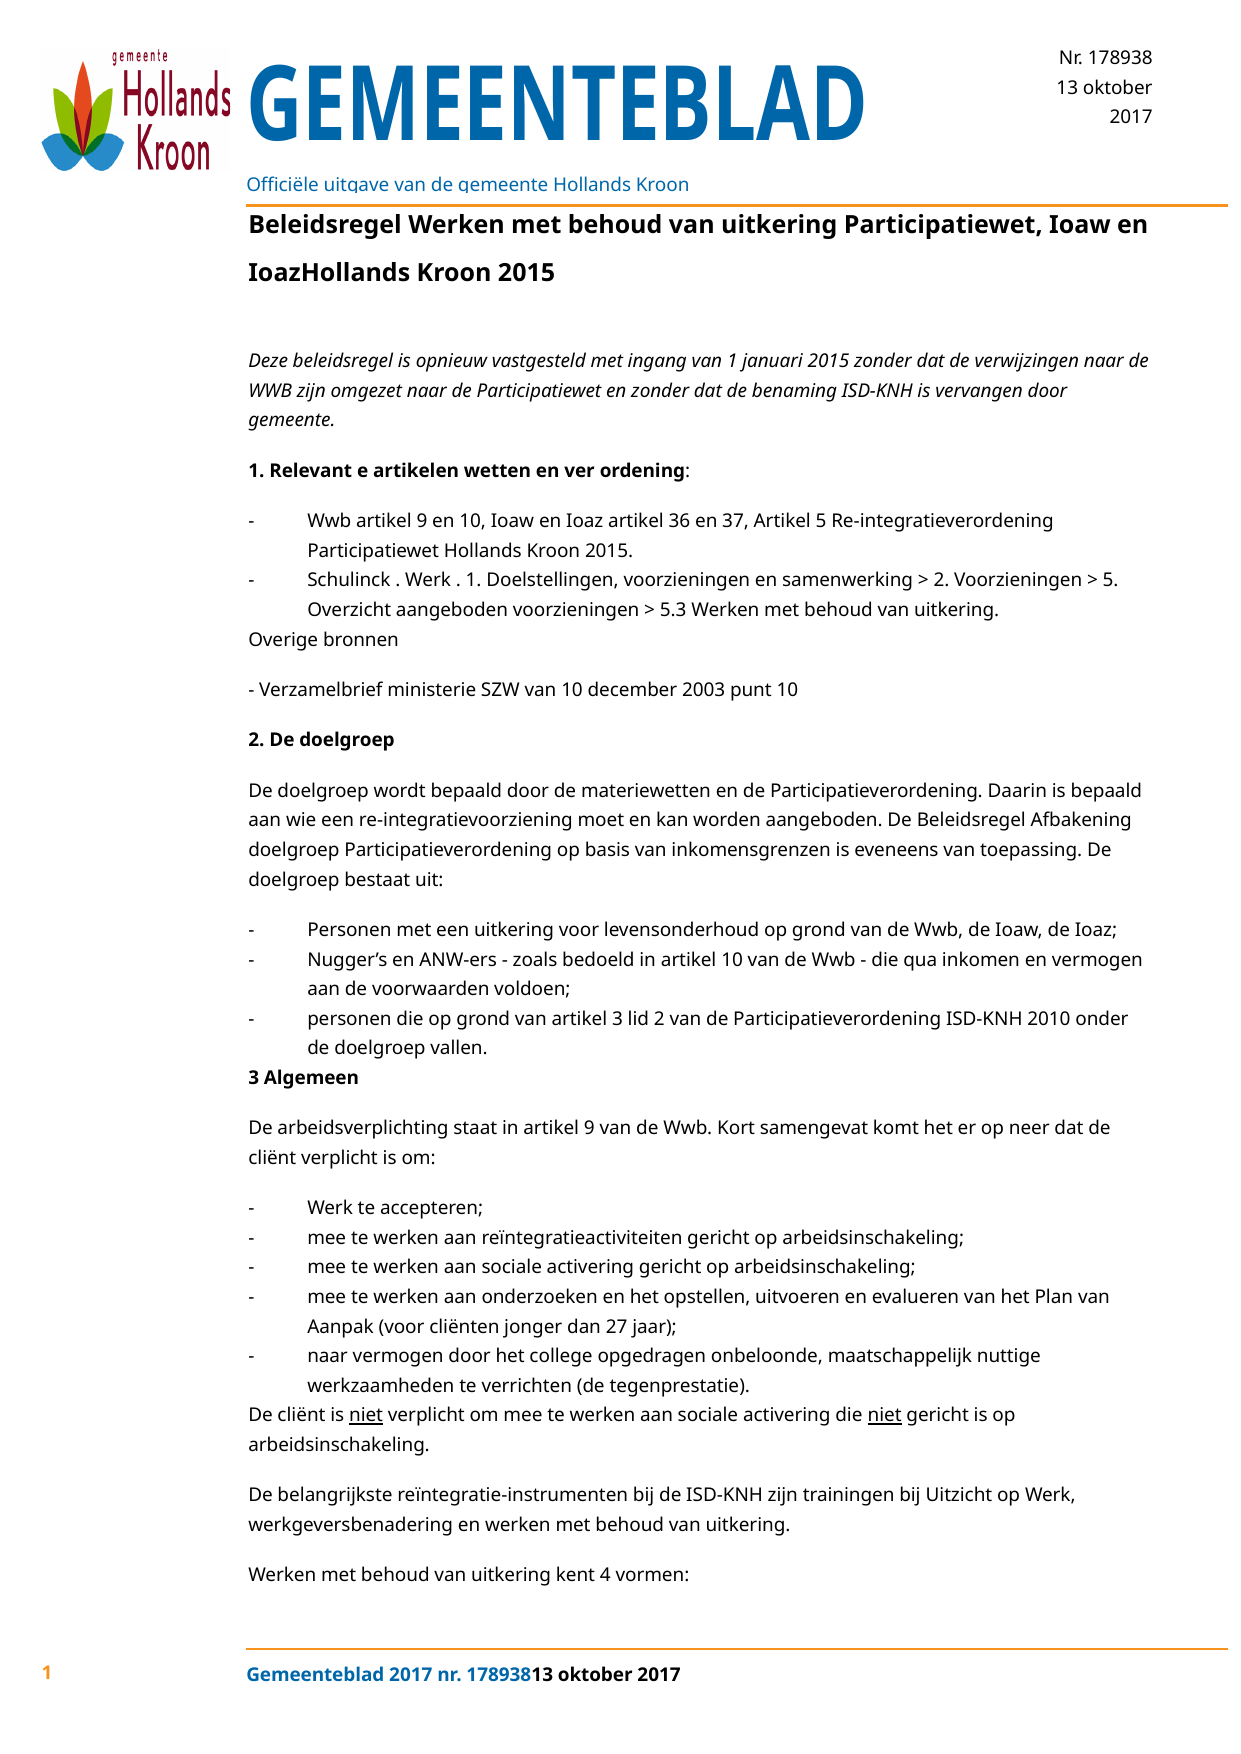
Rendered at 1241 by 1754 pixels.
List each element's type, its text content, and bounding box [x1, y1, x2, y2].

text 1. Relevant e artikelen wetten en ver ordening: [248, 457, 1152, 483]
text Werken met behoud van uitkering kent 4 vormen: [248, 1562, 1152, 1587]
list naar vermogen door het college opgedragen onbeloonde, maatschappelijk nuttige werkzaamheden te verrichten (de tegenprestatie). [248, 1342, 1152, 1398]
list Nugger’s en ANW-ers - zoals bedoeld in artikel 10 van de Wwb - die qua inkomen en vermogen aan de voorwaarden voldoen; [248, 946, 1152, 1001]
text De arbeidsverplichting staat in artikel 9 van de Wwb. Kort samengevat komt het er op neer dat de cliënt verplicht is om: [248, 1114, 1152, 1170]
list Wwb artikel 9 en 10, Ioaw en Ioaz artikel 36 en 37, Artikel 5 Re-integratieverordening Participatiewet Hollands Kroon 2015. [248, 507, 1152, 563]
picture [41, 47, 231, 172]
text Deze beleidsregel is opnieuw vastgesteld met ingang van 1 januari 2015 zonder dat de verwijzingen naar de WWB zijn omgezet naar de Participatiewet en zonder dat de benaming ISD-KNH is vervangen door gemeente. [248, 347, 1152, 432]
text Overige bronnen [248, 626, 1152, 652]
text De doelgroep wordt bepaald door de materiewetten en de Participatieverordening. Daarin is bepaald aan wie een re-integratievoorziening moet en kan worden aangeboden. De Beleidsregel Afbakening doelgroep Participatieverordening op basis van inkomensgrenzen is eveneens van toepassing. De doelgroep bestaat uit: [248, 777, 1152, 892]
list mee te werken aan reïntegratieactiviteiten gericht op arbeidsinschakeling; [248, 1224, 1152, 1250]
list Personen met een uitkering voor levensonderhoud op grond van de Wwb, de Ioaw, de Ioaz; [248, 916, 1152, 942]
list mee te werken aan onderzoeken en het opstellen, uitvoeren en evalueren van het Plan van Aanpak (voor cliënten jonger dan 27 jaar); [248, 1283, 1152, 1339]
text De belangrijkste reïntegratie-instrumenten bij de ISD-KNH zijn trainingen bij Uitzicht op Werk, werkgeversbenadering en werken met behoud van uitkering. [248, 1482, 1152, 1537]
list mee te werken aan sociale activering gericht op arbeidsinschakeling; [248, 1254, 1152, 1279]
text De cliënt is niet verplicht om mee te werken aan sociale activering die niet gericht is op arbeidsinschakeling. [248, 1402, 1152, 1457]
list Schulinck . Werk . 1. Doelstellingen, voorzieningen en samenwerking > 2. Voorzieningen > 5. Overzicht aangeboden voorzieningen > 5.3 Werken met behoud van uitkering. [248, 567, 1152, 622]
list Werk te accepteren; [248, 1194, 1152, 1220]
text Beleidsregel Werken met behoud van uitkering Participatiewet, Ioaw en IoazHollands Kroon 2015 [248, 207, 1152, 288]
text - Verzamelbrief ministerie SZW van 10 december 2003 punt 10 [248, 676, 1152, 702]
text 3 Algemeen [248, 1064, 1152, 1090]
text 2. De doelgroep [248, 727, 1152, 752]
list personen die op grond van artikel 3 lid 2 van de Participatieverordening ISD-KNH 2010 onder de doelgroep vallen. [248, 1005, 1152, 1060]
